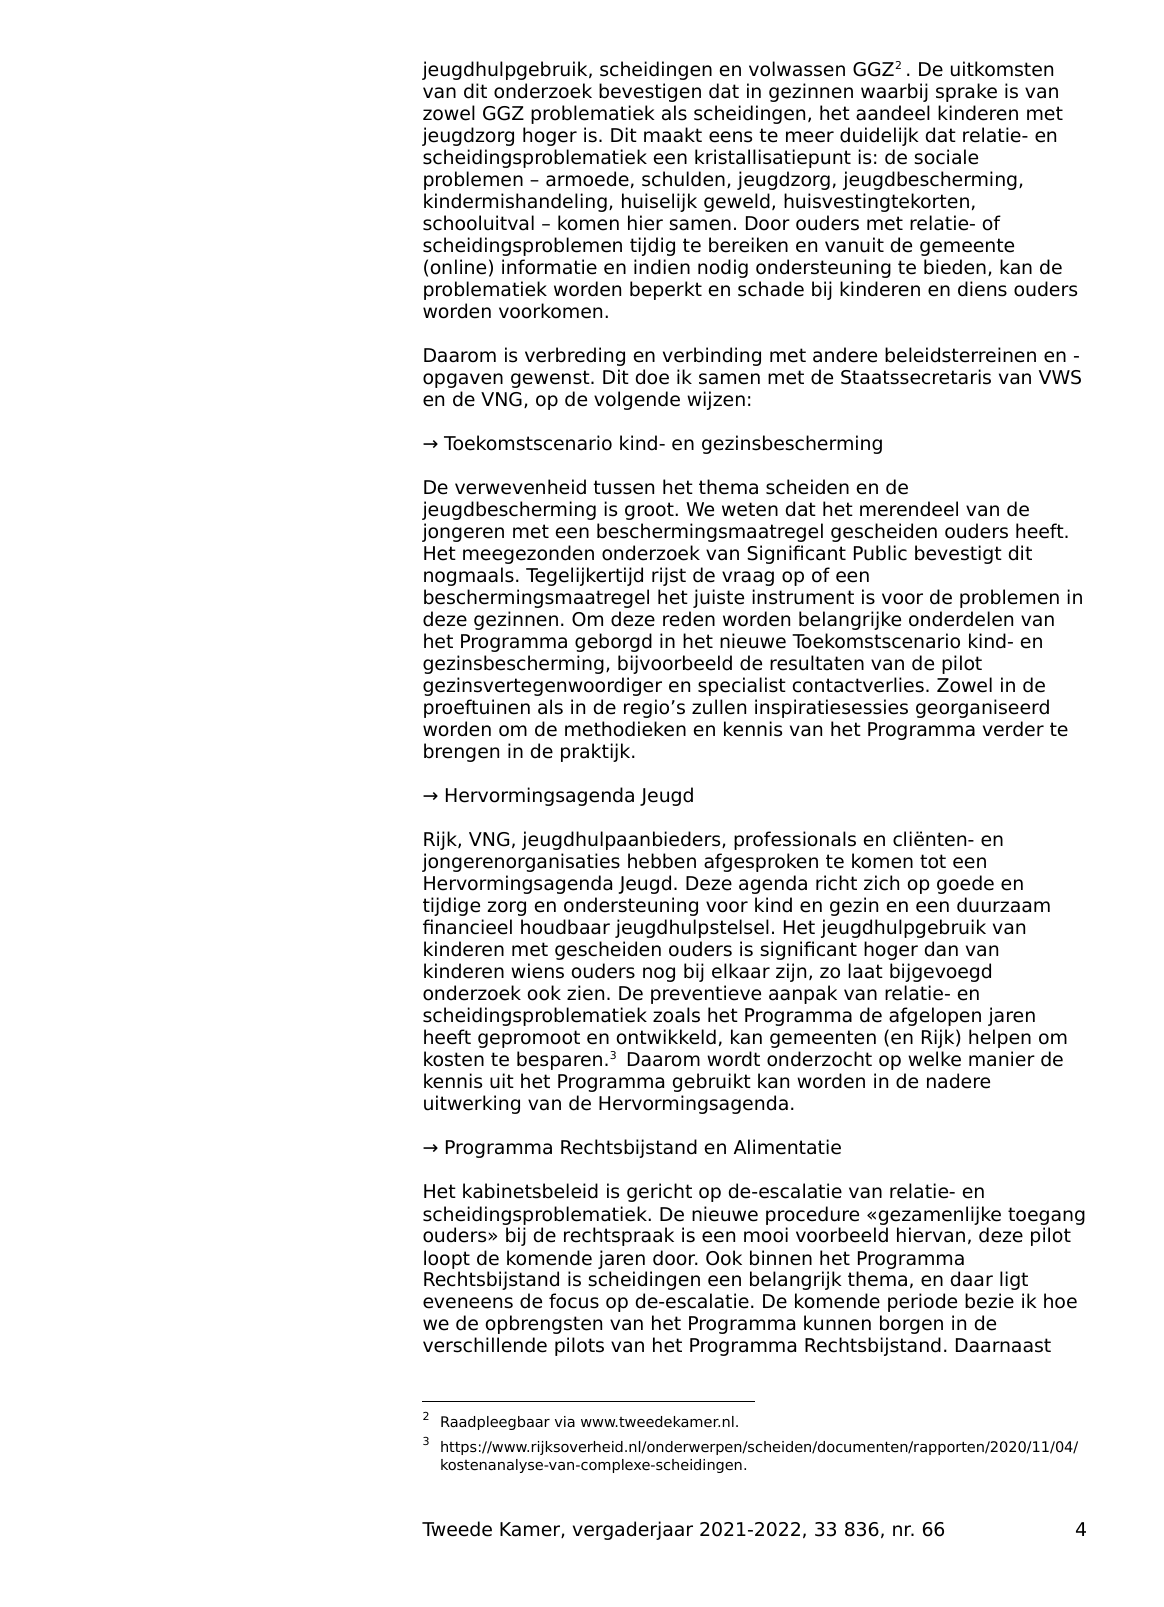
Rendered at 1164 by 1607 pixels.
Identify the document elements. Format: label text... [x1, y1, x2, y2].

text De verwevenheid tussen het thema scheiden en de jeugdbescherming is groot. We weten dat het merendeel van de jongeren met een beschermingsmaatregel gescheiden ouders heeft. Het meegezonden onderzoek van Significant Public bevestigt dit nogmaals. Tegelijkertijd rijst de vraag op of een beschermingsmaatregel het juiste instrument is voor de problemen in deze gezinnen. Om deze reden worden belangrijke onderdelen van het Programma geborgd in het nieuwe Toekomstscenario kind- en gezinsbescherming, bijvoorbeeld de resultaten van de pilot gezinsvertegenwoordiger en specialist contactverlies. Zowel in de proeftuinen als in de regio’s zullen inspiratiesessies georganiseerd worden om de methodieken en kennis van het Programma verder te brengen in de praktijk. [422, 477, 1087, 763]
subtitle → Programma Rechtsbijstand en Alimentatie [422, 1137, 1087, 1159]
text Daarom is verbreding en verbinding met andere beleidsterreinen en -opgaven gewenst. Dit doe ik samen met de Staatssecretaris van VWS en de VNG, op de volgende wijzen: [422, 345, 1087, 411]
text Rijk, VNG, jeugdhulpaanbieders, professionals en cliënten- en jongerenorganisaties hebben afgesproken te komen tot een Hervormingsagenda Jeugd. Deze agenda richt zich op goede en tijdige zorg en ondersteuning voor kind en gezin en een duurzaam financieel houdbaar jeugdhulpstelsel. Het jeugdhulpgebruik van kinderen met gescheiden ouders is significant hoger dan van kinderen wiens ouders nog bij elkaar zijn, zo laat bijgevoegd onderzoek ook zien. De preventieve aanpak van relatie- en scheidingsproblematiek zoals het Programma de afgelopen jaren heeft gepromoot en ontwikkeld, kan gemeenten (en Rijk) helpen om kosten te besparen. Daarom wordt onderzocht op welke manier de kennis uit het Programma gebruikt kan worden in de nadere uitwerking van de Hervormingsagenda. [422, 829, 1087, 1115]
text https://www.rijksoverheid.nl/onderwerpen/scheiden/documenten/rapporten/2020/11/04/kostenanalyse-van-complexe-scheidingen. [422, 1435, 1087, 1474]
subtitle → Toekomstscenario kind- en gezinsbescherming [422, 433, 1087, 455]
text jeugdhulpgebruik, scheidingen en volwassen GGZ. De uitkomsten van dit onderzoek bevestigen dat in gezinnen waarbij sprake is van zowel GGZ problematiek als scheidingen, het aandeel kinderen met jeugdzorg hoger is. Dit maakt eens te meer duidelijk dat relatie- en scheidingsproblematiek een kristallisatiepunt is: de sociale problemen – armoede, schulden, jeugdzorg, jeugdbescherming, kindermishandeling, huiselijk geweld, huisvestingtekorten, schooluitval – komen hier samen. Door ouders met relatie- of scheidingsproblemen tijdig te bereiken en vanuit de gemeente (online) informatie en indien nodig ondersteuning te bieden, kan de problematiek worden beperkt en schade bij kinderen en diens ouders worden voorkomen. [422, 59, 1087, 323]
subtitle → Hervormingsagenda Jeugd [422, 785, 1087, 807]
text Het kabinetsbeleid is gericht op de-escalatie van relatie- en scheidingsproblematiek. De nieuwe procedure «gezamenlijke toegang ouders» bij de rechtspraak is een mooi voorbeeld hiervan, deze pilot loopt de komende jaren door. Ook binnen het Programma Rechtsbijstand is scheidingen een belangrijk thema, en daar ligt eveneens de focus op de-escalatie. De komende periode bezie ik hoe we de opbrengsten van het Programma kunnen borgen in de verschillende pilots van het Programma Rechtsbijstand. Daarnaast [422, 1181, 1087, 1357]
text Raadpleegbaar via www.tweedekamer.nl. [422, 1410, 1087, 1432]
